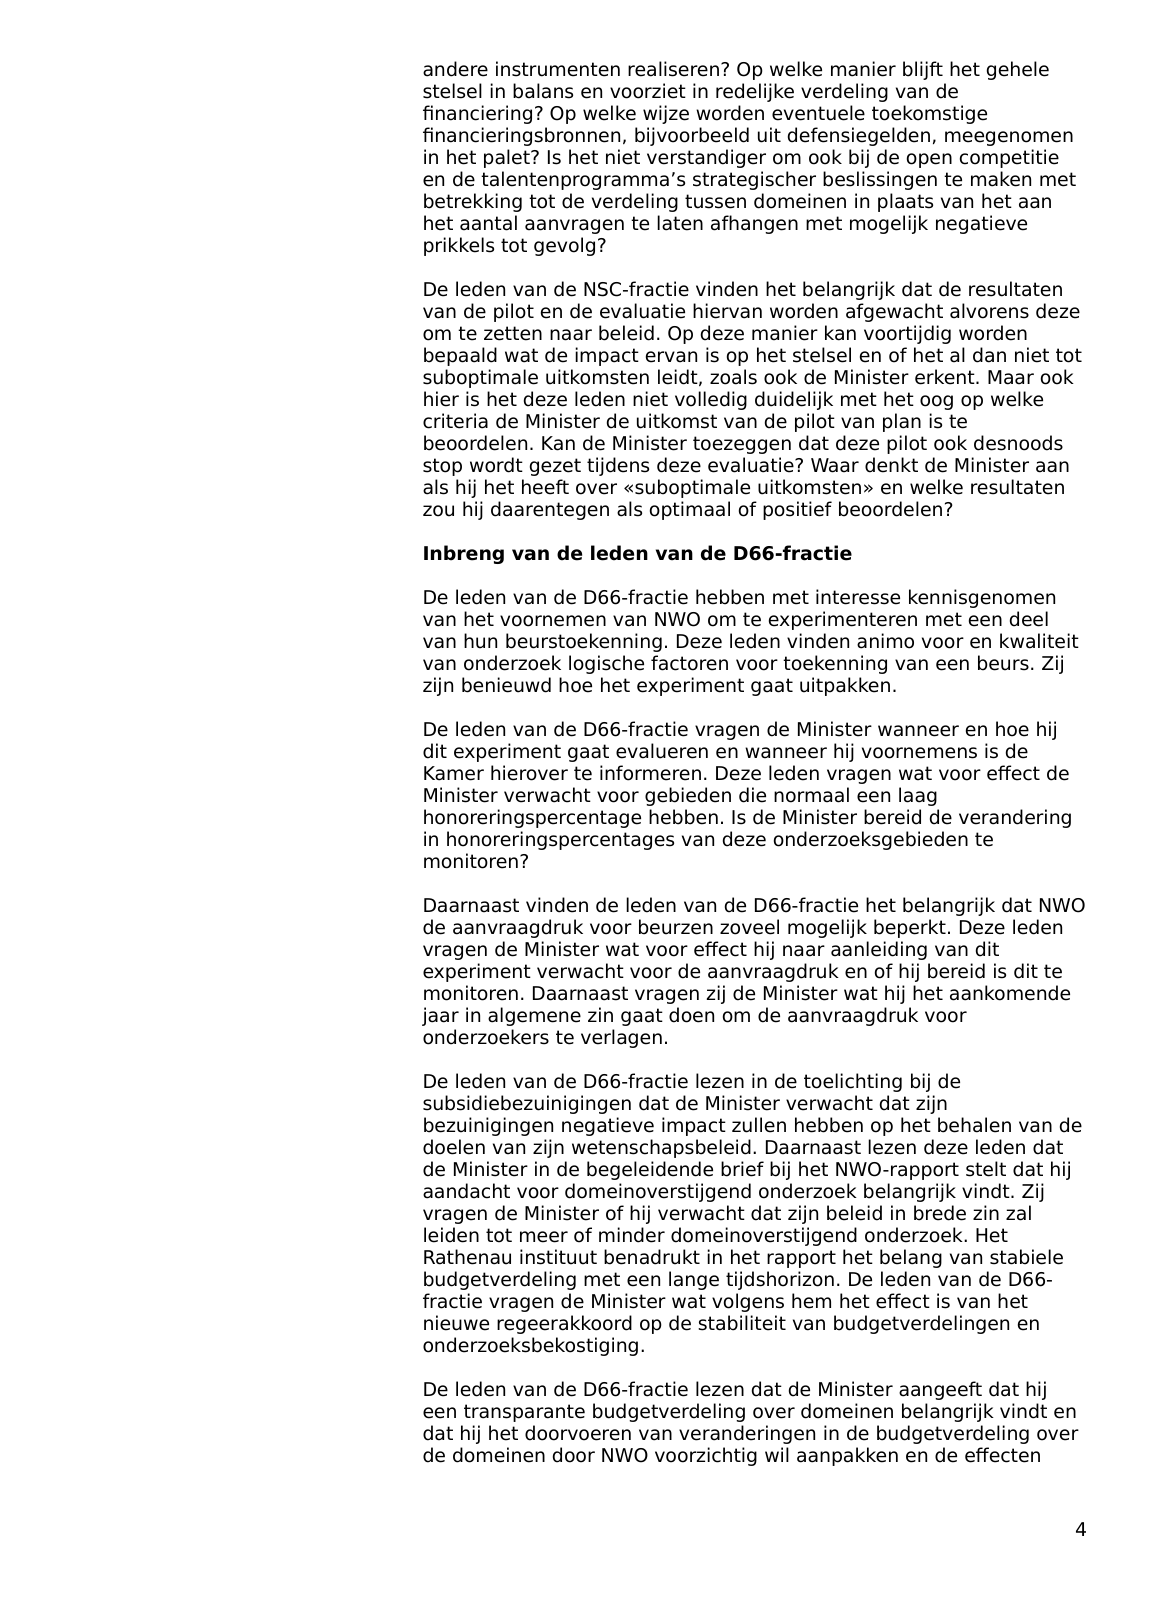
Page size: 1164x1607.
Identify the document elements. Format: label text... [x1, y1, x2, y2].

text Daarnaast vinden de leden van de D66-fractie het belangrijk dat NWO de aanvraagdruk voor beurzen zoveel mogelijk beperkt. Deze leden vragen de Minister wat voor effect hij naar aanleiding van dit experiment verwacht voor de aanvraagdruk en of hij bereid is dit te monitoren. Daarnaast vragen zij de Minister wat hij het aankomende jaar in algemene zin gaat doen om de aanvraagdruk voor onderzoekers te verlagen. [422, 895, 1087, 1049]
text De leden van de NSC-fractie vinden het belangrijk dat de resultaten van de pilot en de evaluatie hiervan worden afgewacht alvorens deze om te zetten naar beleid. Op deze manier kan voortijdig worden bepaald wat de impact ervan is op het stelsel en of het al dan niet tot suboptimale uitkomsten leidt, zoals ook de Minister erkent. Maar ook hier is het deze leden niet volledig duidelijk met het oog op welke criteria de Minister de uitkomst van de pilot van plan is te beoordelen. Kan de Minister toezeggen dat deze pilot ook desnoods stop wordt gezet tijdens deze evaluatie? Waar denkt de Minister aan als hij het heeft over «suboptimale uitkomsten» en welke resultaten zou hij daarentegen als optimaal of positief beoordelen? [422, 279, 1087, 521]
subtitle Inbreng van de leden van de D66-fractie [422, 543, 1087, 565]
text De leden van de D66-fractie lezen in de toelichting bij de subsidiebezuinigingen dat de Minister verwacht dat zijn bezuinigingen negatieve impact zullen hebben op het behalen van de doelen van zijn wetenschapsbeleid. Daarnaast lezen deze leden dat de Minister in de begeleidende brief bij het NWO-rapport stelt dat hij aandacht voor domeinoverstijgend onderzoek belangrijk vindt. Zij vragen de Minister of hij verwacht dat zijn beleid in brede zin zal leiden tot meer of minder domeinoverstijgend onderzoek. Het Rathenau instituut benadrukt in het rapport het belang van stabiele budgetverdeling met een lange tijdshorizon. De leden van de D66-fractie vragen de Minister wat volgens hem het effect is van het nieuwe regeerakkoord op de stabiliteit van budgetverdelingen en onderzoeksbekostiging. [422, 1071, 1087, 1357]
text De leden van de D66-fractie lezen dat de Minister aangeeft dat hij een transparante budgetverdeling over domeinen belangrijk vindt en dat hij het doorvoeren van veranderingen in de budgetverdeling over de domeinen door NWO voorzichtig wil aanpakken en de effecten [422, 1379, 1087, 1467]
text De leden van de D66-fractie vragen de Minister wanneer en hoe hij dit experiment gaat evalueren en wanneer hij voornemens is de Kamer hierover te informeren. Deze leden vragen wat voor effect de Minister verwacht voor gebieden die normaal een laag honoreringspercentage hebben. Is de Minister bereid de verandering in honoreringspercentages van deze onderzoeksgebieden te monitoren? [422, 719, 1087, 873]
text De leden van de D66-fractie hebben met interesse kennisgenomen van het voornemen van NWO om te experimenteren met een deel van hun beurstoekenning. Deze leden vinden animo voor en kwaliteit van onderzoek logische factoren voor toekenning van een beurs. Zij zijn benieuwd hoe het experiment gaat uitpakken. [422, 587, 1087, 697]
text andere instrumenten realiseren? Op welke manier blijft het gehele stelsel in balans en voorziet in redelijke verdeling van de financiering? Op welke wijze worden eventuele toekomstige financieringsbronnen, bijvoorbeeld uit defensiegelden, meegenomen in het palet? Is het niet verstandiger om ook bij de open competitie en de talentenprogramma’s strategischer beslissingen te maken met betrekking tot de verdeling tussen domeinen in plaats van het aan het aantal aanvragen te laten afhangen met mogelijk negatieve prikkels tot gevolg? [422, 59, 1087, 257]
